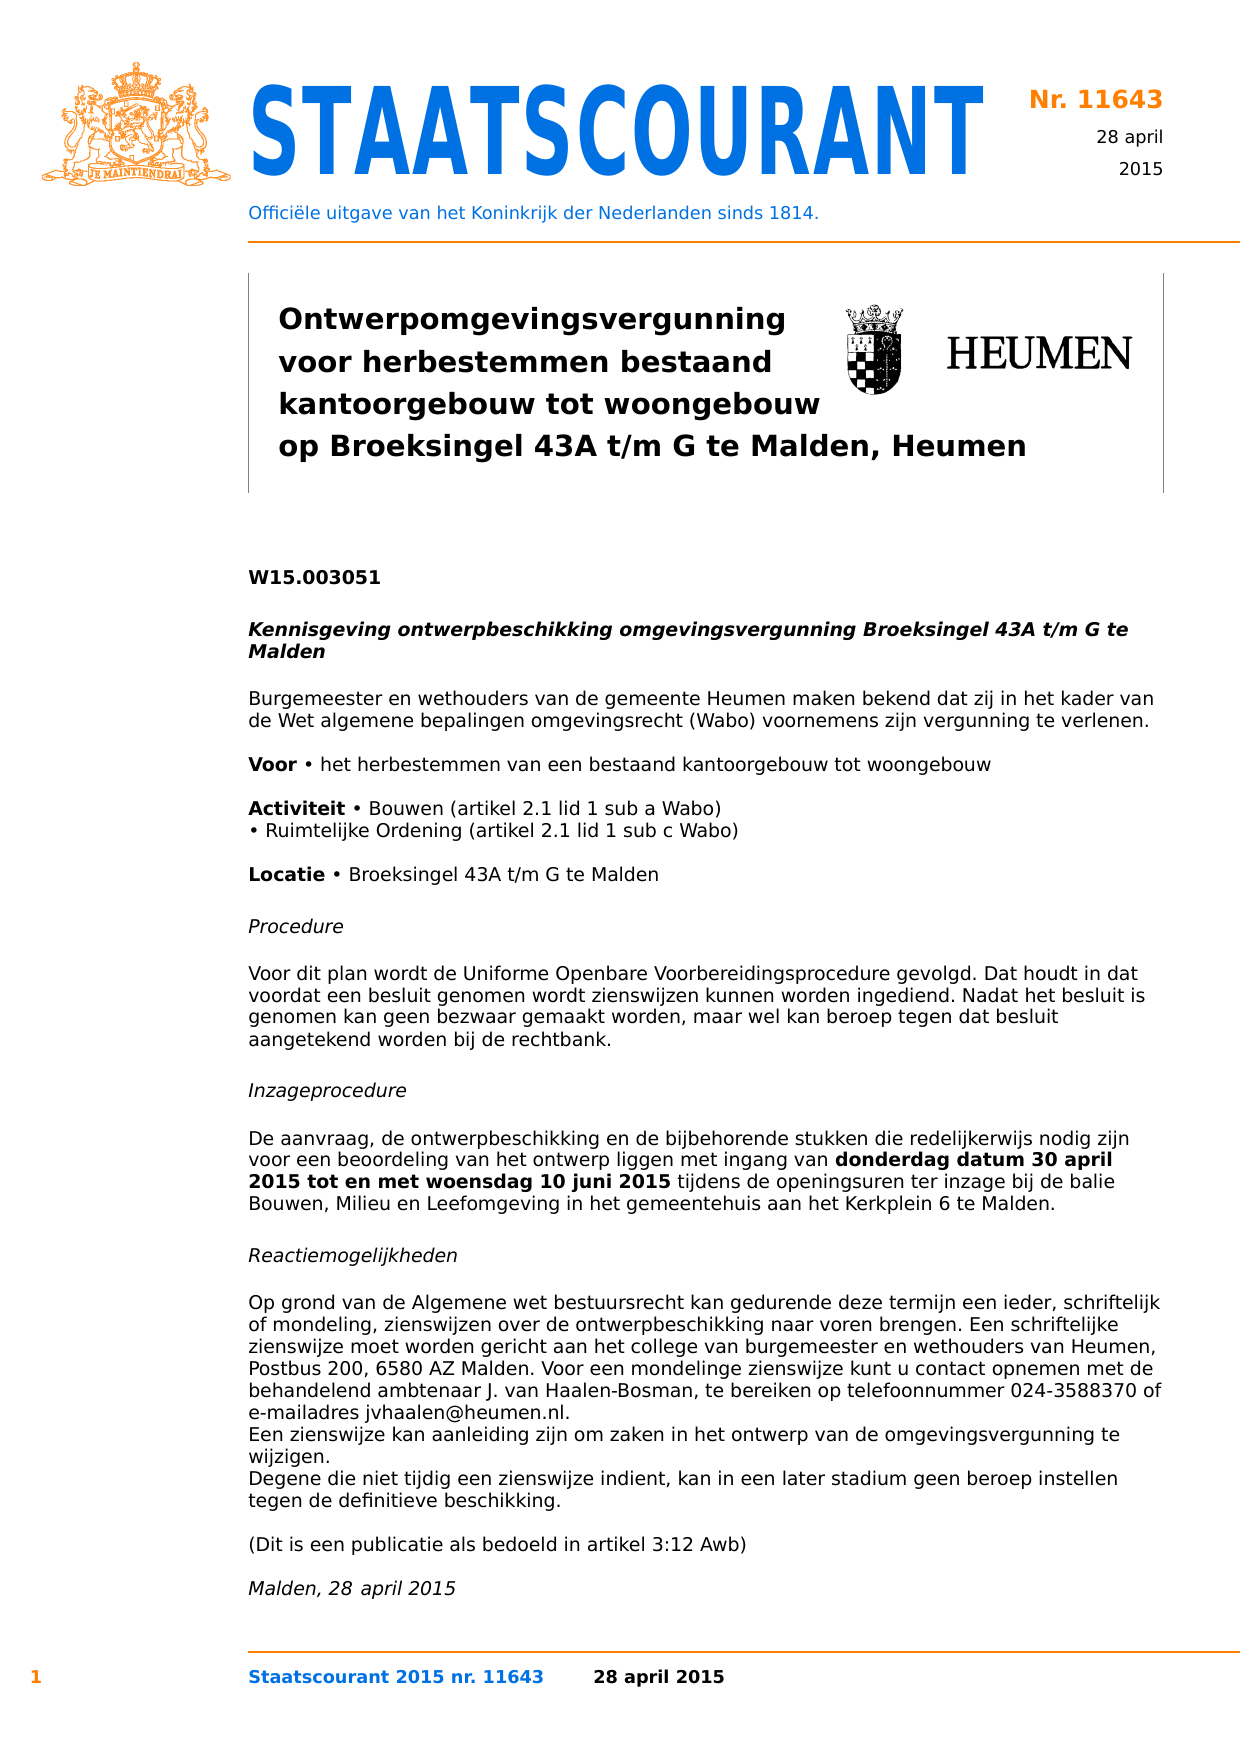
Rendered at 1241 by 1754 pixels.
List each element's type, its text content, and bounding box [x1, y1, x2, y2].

text Activiteit • Bouwen (artikel 2.1 lid 1 sub a Wabo) [248, 798, 1163, 820]
text • Ruimtelijke Ordening (artikel 2.1 lid 1 sub c Wabo) [248, 820, 1163, 842]
text Op grond van de Algemene wet bestuursrecht kan gedurende deze termijn een ieder, schriftelijk of mondeling, zienswijzen over de ontwerpbeschikking naar voren brengen. Een schriftelijke zienswijze moet worden gericht aan het college van burgemeester en wethouders van Heumen, Postbus 200, 6580 AZ Malden. Voor een mondelinge zienswijze kunt u contact opnemen met de behandelend ambtenaar J. van Haalen-Bosman, te bereiken op telefoonnummer 024-3588370 of e-mailadres jvhaalen@heumen.nl. [248, 1292, 1163, 1424]
text Malden, 28 april 2015 [248, 1578, 1163, 1600]
subtitle Reactiemogelijkheden [248, 1245, 1163, 1267]
text Degene die niet tijdig een zienswijze indient, kan in een later stadium geen beroep instellen tegen de definitieve beschikking. [248, 1468, 1163, 1512]
table_cell Officiële uitgave van het Koninkrijk der Nederlanden sinds 1814. [248, 203, 1240, 241]
subtitle Inzageprocedure [248, 1080, 1163, 1102]
text Burgemeester en wethouders van de gemeente Heumen maken bekend dat zij in het kader van de Wet algemene bepalingen omgevingsrecht (Wabo) voornemens zijn vergunning te verlenen. [248, 688, 1163, 732]
text Een zienswijze kan aanleiding zijn om zaken in het ontwerp van de omgevingsvergunning te wijzigen. [248, 1424, 1163, 1468]
text Voor dit plan wordt de Uniforme Openbare Voorbereidingsprocedure gevolgd. Dat houdt in dat voordat een besluit genomen wordt zienswijzen kunnen worden ingediend. Nadat het besluit is genomen kan geen bezwaar gemaakt worden, maar wel kan beroep tegen dat besluit aangetekend worden bij de rechtbank. [248, 962, 1163, 1050]
table_cell 2015 [998, 153, 1240, 203]
subtitle Ontwerpomgevingsvergunning voor herbestemmen bestaand kantoorgebouw tot woongebouw op Broeksingel 43A t/m G te Malden, Heumen [249, 273, 1163, 493]
text Locatie • Broeksingel 43A t/m G te Malden [248, 863, 1163, 886]
picture [844, 302, 1134, 397]
subtitle W15.003051 [248, 567, 1163, 589]
table_header Nr. 11643 [998, 62, 1240, 121]
text De aanvraag, de ontwerpbeschikking en de bijbehorende stukken die redelijkerwijs nodig zijn voor een beoordeling van het ontwerp liggen met ingang van donderdag datum 30 april 2015 tot en met woensdag 10 juni 2015 tijdens de openingsuren ter inzage bij de balie Bouwen, Milieu en Leefomgeving in het gemeentehuis aan het Kerkplein 6 te Malden. [248, 1127, 1163, 1215]
table_header STAATSCOURANT [248, 62, 998, 203]
picture [41, 62, 231, 186]
text Voor • het herbestemmen van een bestaand kantoorgebouw tot woongebouw [248, 754, 1163, 776]
subtitle Procedure [248, 916, 1163, 937]
table_header [25, 62, 248, 241]
text (Dit is een publicatie als bedoeld in artikel 3:12 Awb) [248, 1534, 1163, 1556]
table_cell 28 april [998, 121, 1240, 153]
subtitle Kennisgeving ontwerpbeschikking omgevingsvergunning Broeksingel 43A t/m G te Malden [248, 619, 1163, 663]
